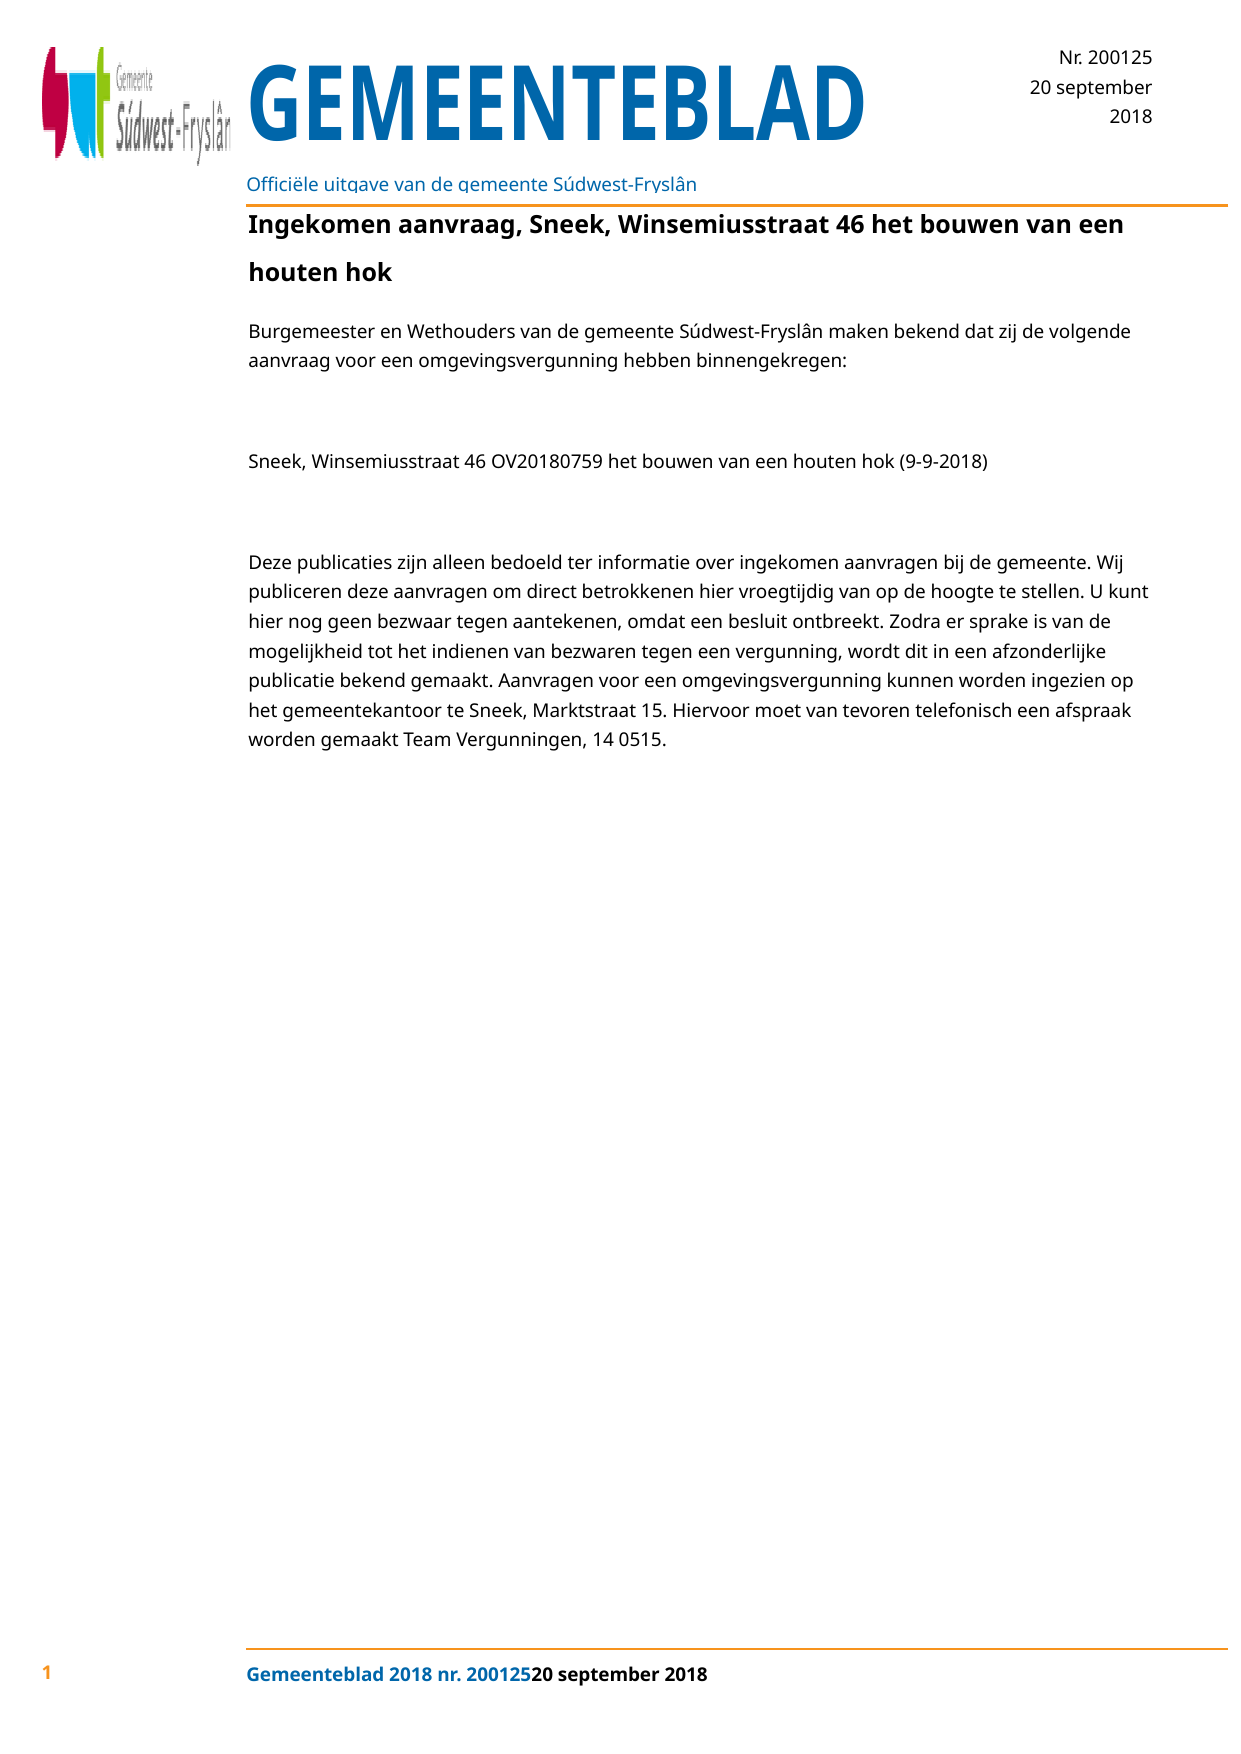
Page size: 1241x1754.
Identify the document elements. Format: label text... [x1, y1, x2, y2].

text Burgemeester en Wethouders van de gemeente Súdwest-Fryslân maken bekend dat zij de volgende aanvraag voor een omgevingsvergunning hebben binnengekregen: [248, 318, 1152, 373]
text Deze publicaties zijn alleen bedoeld ter informatie over ingekomen aanvragen bij de gemeente. Wij publiceren deze aanvragen om direct betrokkenen hier vroegtijdig van op de hoogte te stellen. U kunt hier nog geen bezwaar tegen aantekenen, omdat een besluit ontbreekt. Zodra er sprake is van de mogelijkheid tot het indienen van bezwaren tegen een vergunning, wordt dit in een afzonderlijke publicatie bekend gemaakt. Aanvragen voor een omgevingsvergunning kunnen worden ingezien op het gemeentekantoor te Sneek, Marktstraat 15. Hiervoor moet van tevoren telefonisch een afspraak worden gemaakt Team Vergunningen, 14 0515. [248, 549, 1152, 752]
text Ingekomen aanvraag, Sneek, Winsemiusstraat 46 het bouwen van een houten hok [248, 207, 1152, 288]
text Sneek, Winsemiusstraat 46 OV20180759 het bouwen van een houten hok (9-9-2018) [248, 448, 1152, 474]
picture [41, 47, 231, 172]
